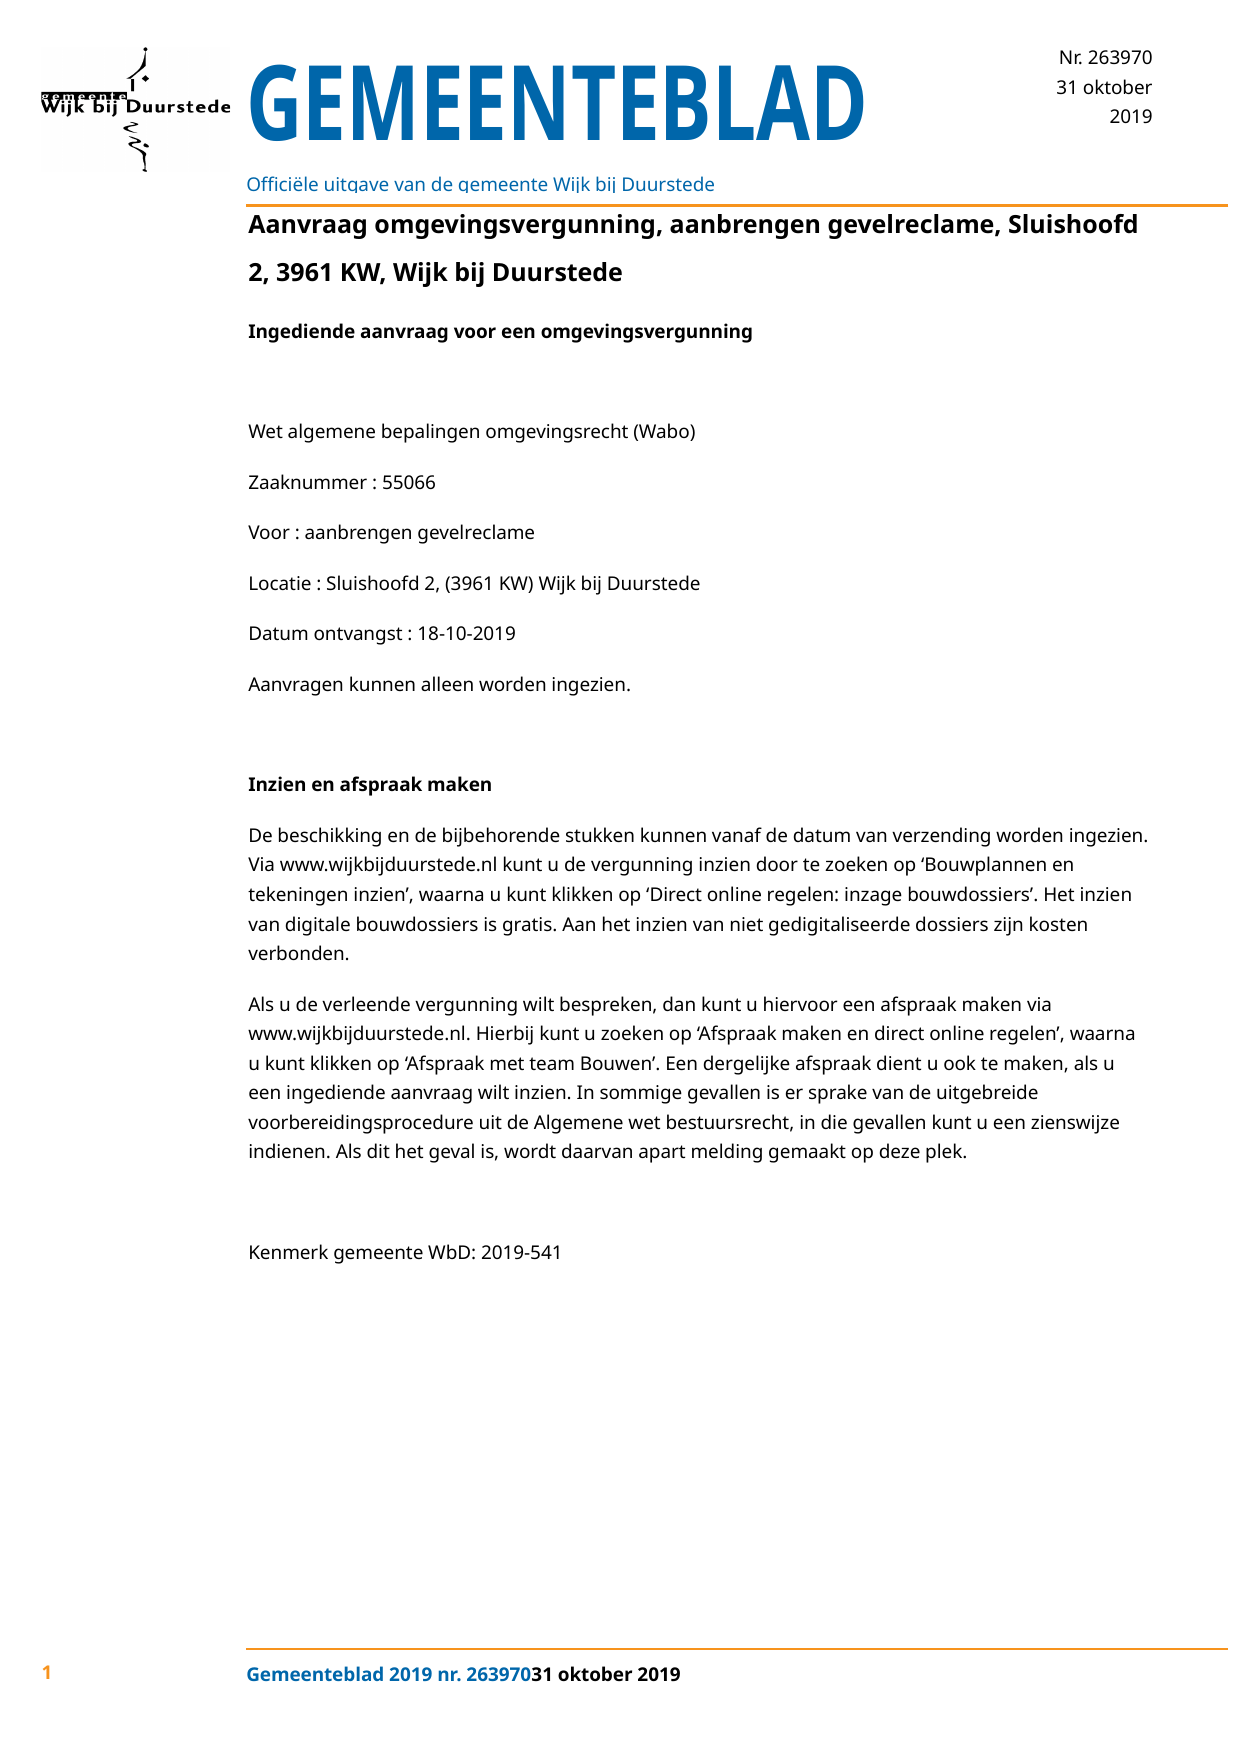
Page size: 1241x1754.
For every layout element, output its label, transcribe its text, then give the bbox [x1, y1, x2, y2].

text Aanvragen kunnen alleen worden ingezien. [248, 671, 1152, 697]
text Ingediende aanvraag voor een omgevingsvergunning [248, 318, 1152, 344]
text Locatie : Sluishoofd 2, (3961 KW) Wijk bij Duurstede [248, 570, 1152, 596]
text Datum ontvangst : 18-10-2019 [248, 620, 1152, 646]
text Inzien en afspraak maken [248, 772, 1152, 797]
text Voor : aanbrengen gevelreclame [248, 519, 1152, 545]
text Zaaknummer : 55066 [248, 469, 1152, 495]
text Aanvraag omgevingsvergunning, aanbrengen gevelreclame, Sluishoofd 2, 3961 KW, Wijk bij Duurstede [248, 207, 1152, 288]
text Kenmerk gemeente WbD: 2019-541 [248, 1239, 1152, 1265]
picture [41, 47, 231, 172]
text Wet algemene bepalingen omgevingsrecht (Wabo) [248, 419, 1152, 444]
text Als u de verleende vergunning wilt bespreken, dan kunt u hiervoor een afspraak maken via www.wijkbijduurstede.nl. Hierbij kunt u zoeken op ‘Afspraak maken en direct online regelen’, waarna u kunt klikken op ‘Afspraak met team Bouwen’. Een dergelijke afspraak dient u ook te maken, als u een ingediende aanvraag wilt inzien. In sommige gevallen is er sprake van de uitgebreide voorbereidingsprocedure uit de Algemene wet bestuursrecht, in die gevallen kunt u een zienswijze indienen. Als dit het geval is, wordt daarvan apart melding gemaakt op deze plek. [248, 991, 1152, 1164]
text De beschikking en de bijbehorende stukken kunnen vanaf de datum van verzending worden ingezien. Via www.wijkbijduurstede.nl kunt u de vergunning inzien door te zoeken op ‘Bouwplannen en tekeningen inzien’, waarna u kunt klikken op ‘Direct online regelen: inzage bouwdossiers’. Het inzien van digitale bouwdossiers is gratis. Aan het inzien van niet gedigitaliseerde dossiers zijn kosten verbonden. [248, 822, 1152, 966]
